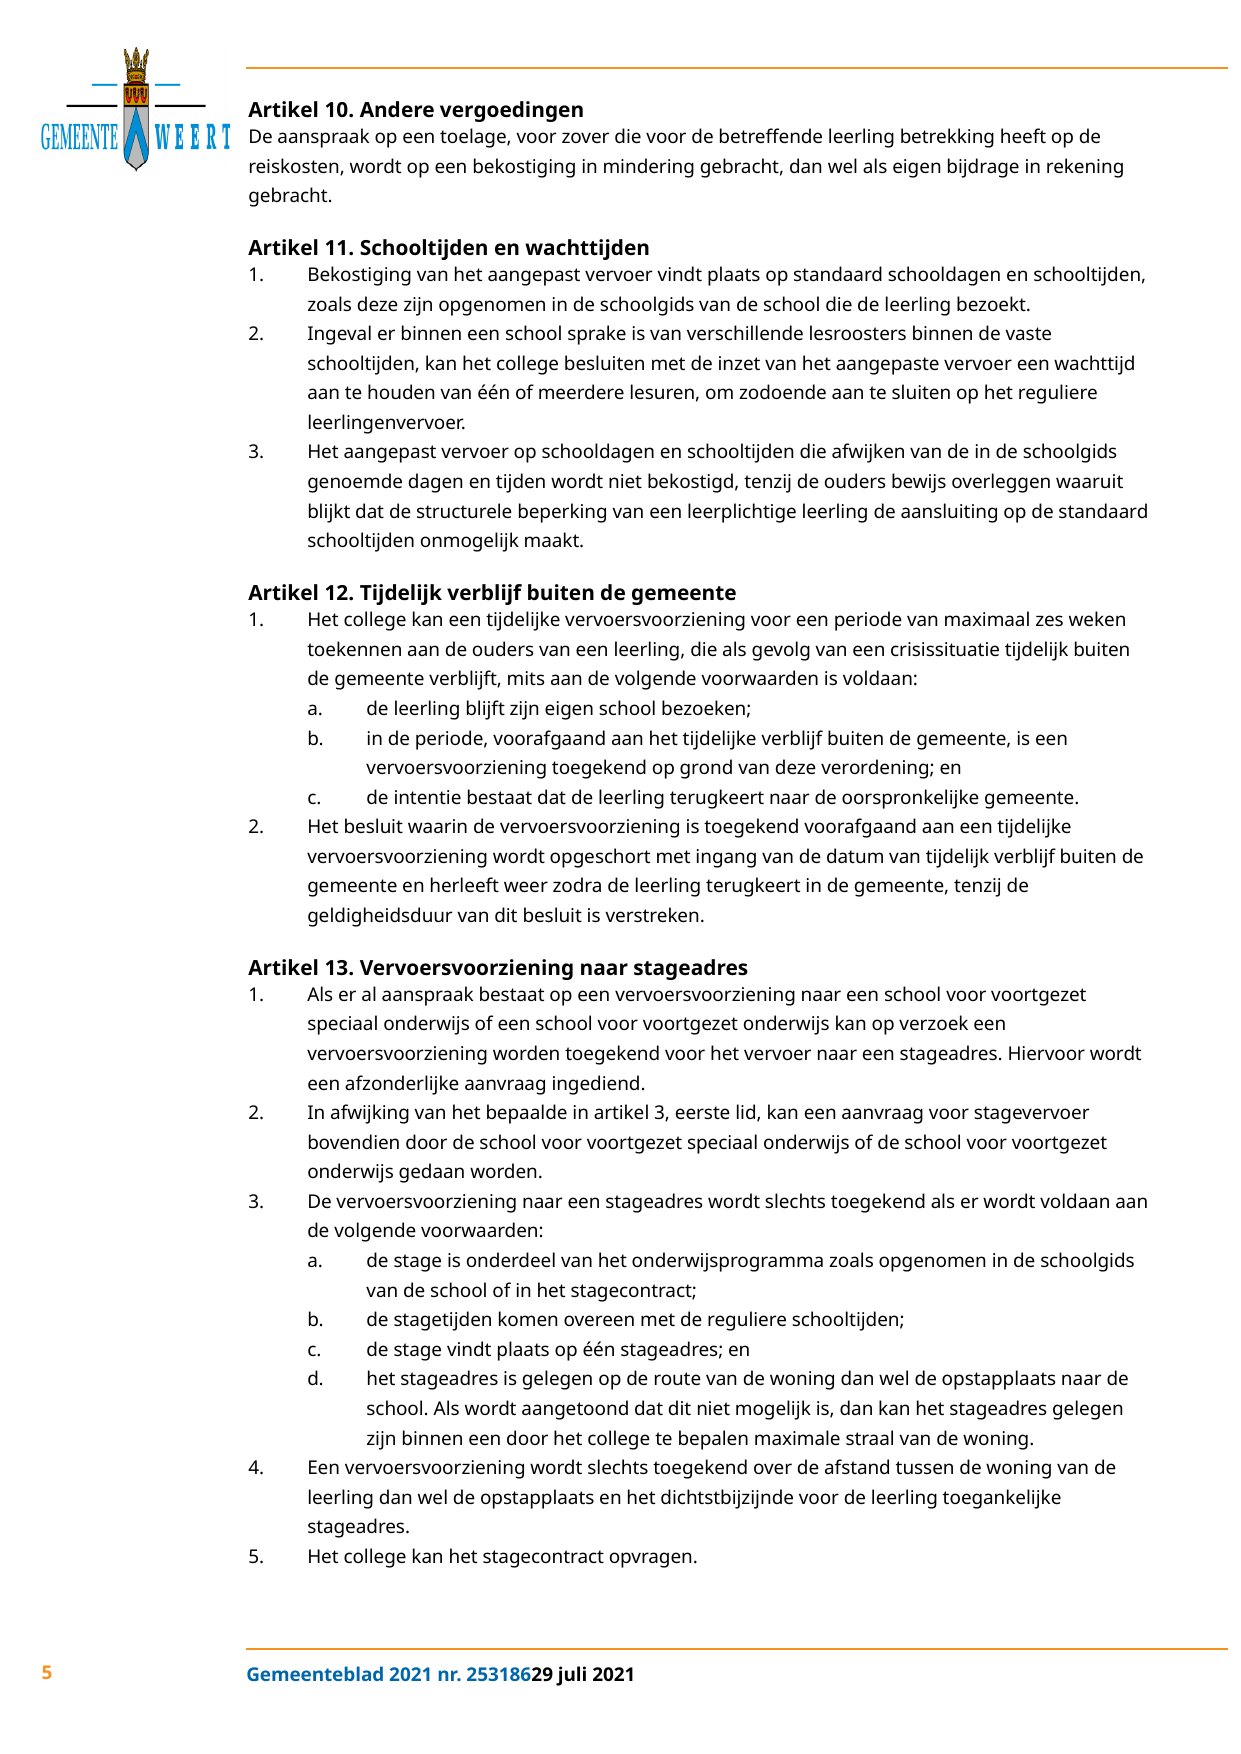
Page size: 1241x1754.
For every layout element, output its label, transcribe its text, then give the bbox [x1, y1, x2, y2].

text Artikel 13. Vervoersvoorziening naar stageadres [248, 953, 1152, 981]
list de stage vindt plaats op één stageadres; en [307, 1336, 1152, 1362]
text Artikel 12. Tijdelijk verblijf buiten de gemeente [248, 578, 1152, 606]
list Als er al aanspraak bestaat op een vervoersvoorziening naar een school voor voortgezet speciaal onderwijs of een school voor voortgezet onderwijs kan op verzoek een vervoersvoorziening worden toegekend voor het vervoer naar een stageadres. Hiervoor wordt een afzonderlijke aanvraag ingediend. [248, 981, 1152, 1096]
text Artikel 10. Andere vergoedingen [248, 95, 1152, 123]
list Het besluit waarin de vervoersvoorziening is toegekend voorafgaand aan een tijdelijke vervoersvoorziening wordt opgeschort met ingang van de datum van tijdelijk verblijf buiten de gemeente en herleeft weer zodra de leerling terugkeert in de gemeente, tenzij de geldigheidsduur van dit besluit is verstreken. [248, 813, 1152, 928]
list Ingeval er binnen een school sprake is van verschillende lesroosters binnen de vaste schooltijden, kan het college besluiten met de inzet van het aangepaste vervoer een wachttijd aan te houden van één of meerdere lesuren, om zodoende aan te sluiten op het reguliere leerlingenvervoer. [248, 320, 1152, 435]
list Bekostiging van het aangepast vervoer vindt plaats op standaard schooldagen en schooltijden, zoals deze zijn opgenomen in de schoolgids van de school die de leerling bezoekt. [248, 261, 1152, 317]
list Het aangepast vervoer op schooldagen en schooltijden die afwijken van de in de schoolgids genoemde dagen en tijden wordt niet bekostigd, tenzij de ouders bewijs overleggen waaruit blijkt dat de structurele beperking van een leerplichtige leerling de aansluiting op de standaard schooltijden onmogelijk maakt. [248, 439, 1152, 553]
list Het college kan het stagecontract opvragen. [248, 1543, 1152, 1569]
text Artikel 11. Schooltijden en wachttijden [248, 233, 1152, 261]
list de stage is onderdeel van het onderwijsprogramma zoals opgenomen in de schoolgids van de school of in het stagecontract; [307, 1247, 1152, 1303]
list het stageadres is gelegen op de route van de woning dan wel de opstapplaats naar de school. Als wordt aangetoond dat dit niet mogelijk is, dan kan het stageadres gelegen zijn binnen een door het college te bepalen maximale straal van de woning. [307, 1366, 1152, 1451]
list De vervoersvoorziening naar een stageadres wordt slechts toegekend als er wordt voldaan aan de volgende voorwaarden: [248, 1188, 1152, 1243]
list in de periode, voorafgaand aan het tijdelijke verblijf buiten de gemeente, is een vervoersvoorziening toegekend op grond van deze verordening; en [307, 725, 1152, 780]
list Het college kan een tijdelijke vervoersvoorziening voor een periode van maximaal zes weken toekennen aan de ouders van een leerling, die als gevolg van een crisissituatie tijdelijk buiten de gemeente verblijft, mits aan de volgende voorwaarden is voldaan: [248, 606, 1152, 691]
list Een vervoersvoorziening wordt slechts toegekend over de afstand tussen de woning van de leerling dan wel de opstapplaats en het dichtstbijzijnde voor de leerling toegankelijke stageadres. [248, 1454, 1152, 1539]
list de intentie bestaat dat de leerling terugkeert naar de oorspronkelijke gemeente. [307, 784, 1152, 809]
list In afwijking van het bepaalde in artikel 3, eerste lid, kan een aanvraag voor stagevervoer bovendien door de school voor voortgezet speciaal onderwijs of de school voor voortgezet onderwijs gedaan worden. [248, 1099, 1152, 1184]
list de leerling blijft zijn eigen school bezoeken; [307, 695, 1152, 721]
list de stagetijden komen overeen met de reguliere schooltijden; [307, 1306, 1152, 1332]
text De aanspraak op een toelage, voor zover die voor de betreffende leerling betrekking heeft op de reiskosten, wordt op een bekostiging in mindering gebracht, dan wel als eigen bijdrage in rekening gebracht. [248, 123, 1152, 208]
picture [41, 47, 231, 172]
